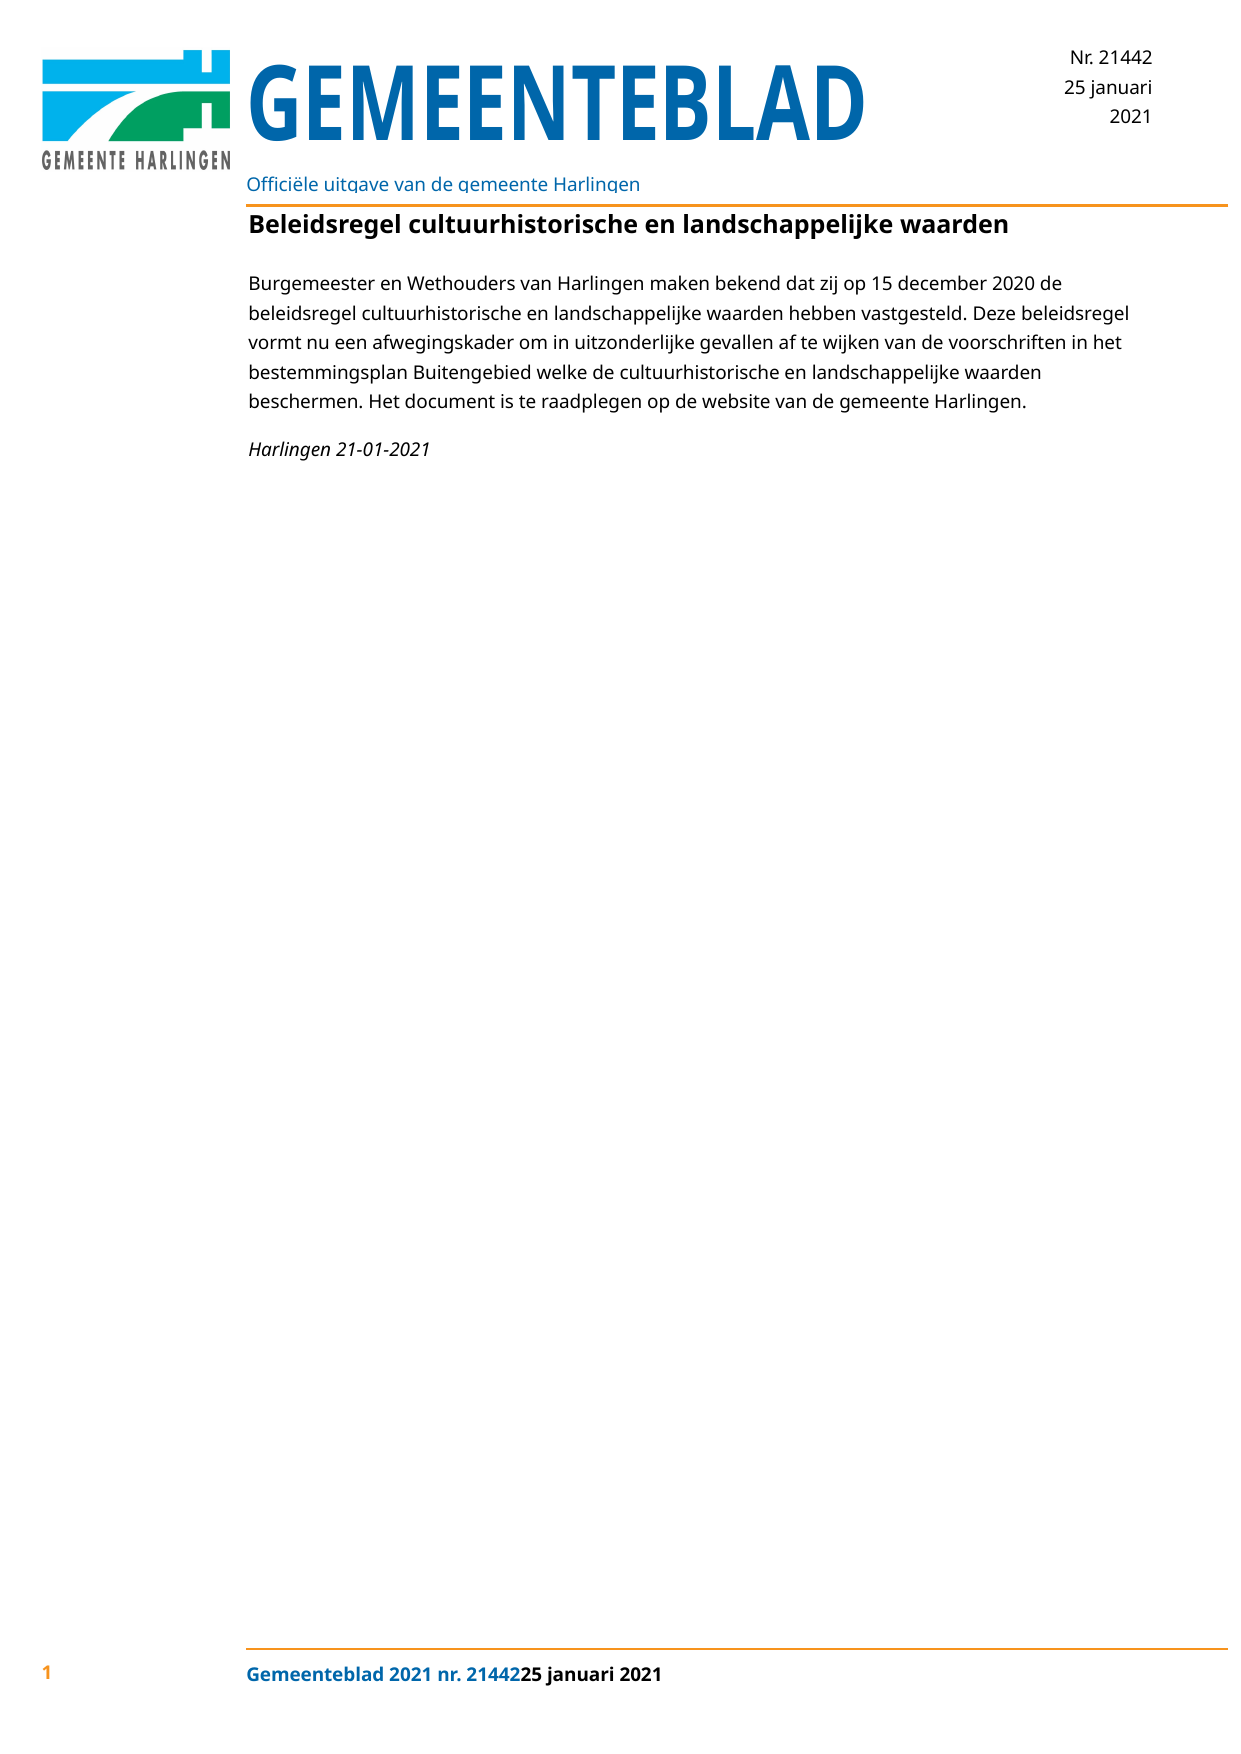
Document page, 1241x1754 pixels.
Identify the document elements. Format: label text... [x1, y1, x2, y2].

text Harlingen 21-01-2021 [248, 436, 1152, 462]
text Burgemeester en Wethouders van Harlingen maken bekend dat zij op 15 december 2020 de beleidsregel cultuurhistorische en landschappelijke waarden hebben vastgesteld. Deze beleidsregel vormt nu een afwegingskader om in uitzonderlijke gevallen af te wijken van de voorschriften in het bestemmingsplan Buitengebied welke de cultuurhistorische en landschappelijke waarden beschermen. Het document is te raadplegen op de website van de gemeente Harlingen. [248, 270, 1152, 414]
text Beleidsregel cultuurhistorische en landschappelijke waarden [248, 207, 1152, 241]
picture [41, 47, 231, 172]
